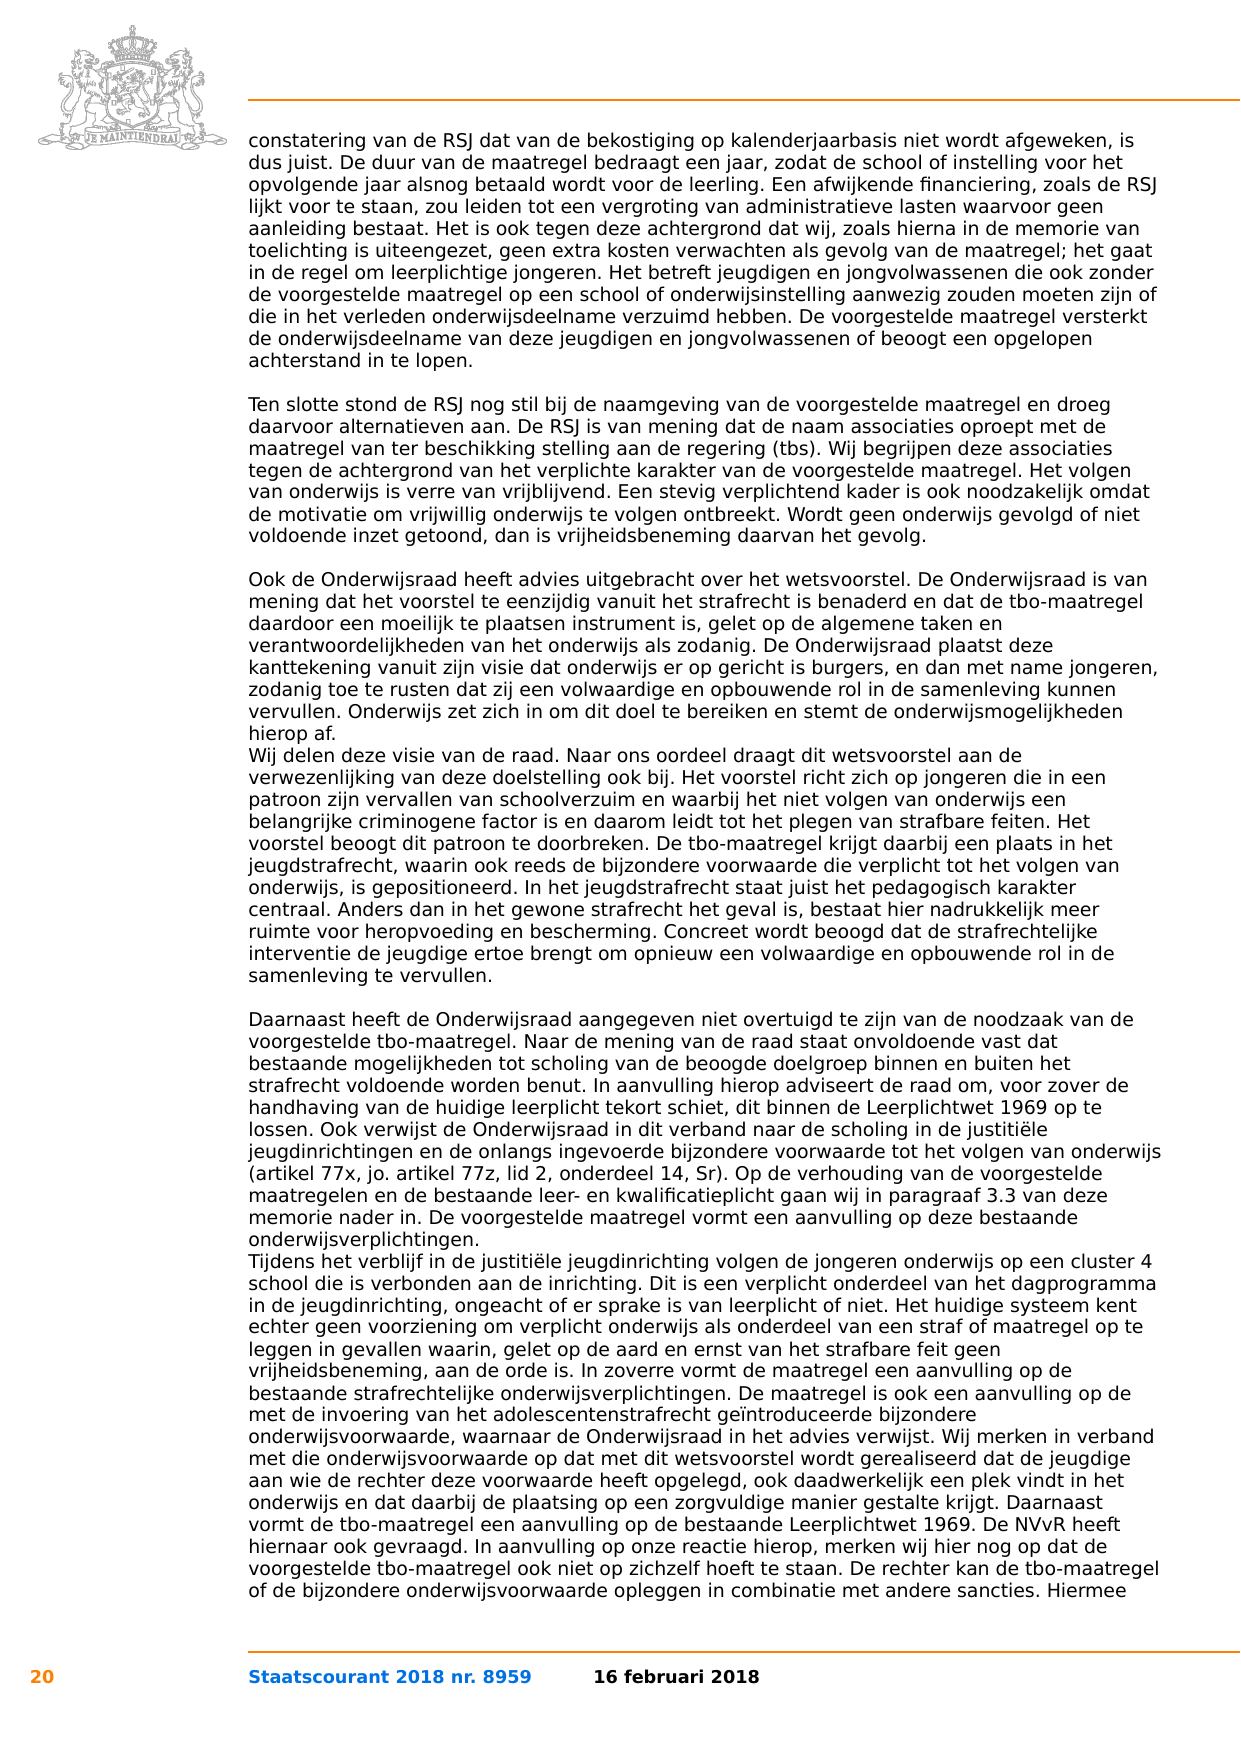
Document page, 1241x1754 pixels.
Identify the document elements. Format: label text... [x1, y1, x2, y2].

text constatering van de RSJ dat van de bekostiging op kalenderjaarbasis niet wordt afgeweken, is dus juist. De duur van de maatregel bedraagt een jaar, zodat de school of instelling voor het opvolgende jaar alsnog betaald wordt voor de leerling. Een afwijkende financiering, zoals de RSJ lijkt voor te staan, zou leiden tot een vergroting van administratieve lasten waarvoor geen aanleiding bestaat. Het is ook tegen deze achtergrond dat wij, zoals hierna in de memorie van toelichting is uiteengezet, geen extra kosten verwachten als gevolg van de maatregel; het gaat in de regel om leerplichtige jongeren. Het betreft jeugdigen en jongvolwassenen die ook zonder de voorgestelde maatregel op een school of onderwijsinstelling aanwezig zouden moeten zijn of die in het verleden onderwijsdeelname verzuimd hebben. De voorgestelde maatregel versterkt de onderwijsdeelname van deze jeugdigen en jongvolwassenen of beoogt een opgelopen achterstand in te lopen. [248, 130, 1163, 372]
text Tijdens het verblijf in de justitiële jeugdinrichting volgen de jongeren onderwijs op een cluster 4 school die is verbonden aan de inrichting. Dit is een verplicht onderdeel van het dagprogramma in de jeugdinrichting, ongeacht of er sprake is van leerplicht of niet. Het huidige systeem kent echter geen voorziening om verplicht onderwijs als onderdeel van een straf of maatregel op te leggen in gevallen waarin, gelet op de aard en ernst van het strafbare feit geen vrijheidsbeneming, aan de orde is. In zoverre vormt de maatregel een aanvulling op de bestaande strafrechtelijke onderwijsverplichtingen. De maatregel is ook een aanvulling op de met de invoering van het adolescentenstrafrecht geïntroduceerde bijzondere onderwijsvoorwaarde, waarnaar de Onderwijsraad in het advies verwijst. Wij merken in verband met die onderwijsvoorwaarde op dat met dit wetsvoorstel wordt gerealiseerd dat de jeugdige aan wie de rechter deze voorwaarde heeft opgelegd, ook daadwerkelijk een plek vindt in het onderwijs en dat daarbij de plaatsing op een zorgvuldige manier gestalte krijgt. Daarnaast vormt de tbo-maatregel een aanvulling op de bestaande Leerplichtwet 1969. De NVvR heeft hiernaar ook gevraagd. In aanvulling op onze reactie hierop, merken wij hier nog op dat de voorgestelde tbo-maatregel ook niet op zichzelf hoeft te staan. De rechter kan de tbo-maatregel of de bijzondere onderwijsvoorwaarde opleggen in combinatie met andere sancties. Hiermee [248, 1251, 1163, 1602]
picture [38, 25, 227, 150]
text Ook de Onderwijsraad heeft advies uitgebracht over het wetsvoorstel. De Onderwijsraad is van mening dat het voorstel te eenzijdig vanuit het strafrecht is benaderd en dat de tbo-maatregel daardoor een moeilijk te plaatsen instrument is, gelet op de algemene taken en verantwoordelijkheden van het onderwijs als zodanig. De Onderwijsraad plaatst deze kanttekening vanuit zijn visie dat onderwijs er op gericht is burgers, en dan met name jongeren, zodanig toe te rusten dat zij een volwaardige en opbouwende rol in de samenleving kunnen vervullen. Onderwijs zet zich in om dit doel te bereiken en stemt de onderwijsmogelijkheden hierop af. [248, 569, 1163, 745]
text Wij delen deze visie van de raad. Naar ons oordeel draagt dit wetsvoorstel aan de verwezenlijking van deze doelstelling ook bij. Het voorstel richt zich op jongeren die in een patroon zijn vervallen van schoolverzuim en waarbij het niet volgen van onderwijs een belangrijke criminogene factor is en daarom leidt tot het plegen van strafbare feiten. Het voorstel beoogt dit patroon te doorbreken. De tbo-maatregel krijgt daarbij een plaats in het jeugdstrafrecht, waarin ook reeds de bijzondere voorwaarde die verplicht tot het volgen van onderwijs, is gepositioneerd. In het jeugdstrafrecht staat juist het pedagogisch karakter centraal. Anders dan in het gewone strafrecht het geval is, bestaat hier nadrukkelijk meer ruimte voor heropvoeding en bescherming. Concreet wordt beoogd dat de strafrechtelijke interventie de jeugdige ertoe brengt om opnieuw een volwaardige en opbouwende rol in de samenleving te vervullen. [248, 745, 1163, 987]
text Daarnaast heeft de Onderwijsraad aangegeven niet overtuigd te zijn van de noodzaak van de voorgestelde tbo-maatregel. Naar de mening van de raad staat onvoldoende vast dat bestaande mogelijkheden tot scholing van de beoogde doelgroep binnen en buiten het strafrecht voldoende worden benut. In aanvulling hierop adviseert de raad om, voor zover de handhaving van de huidige leerplicht tekort schiet, dit binnen de Leerplichtwet 1969 op te lossen. Ook verwijst de Onderwijsraad in dit verband naar de scholing in de justitiële jeugdinrichtingen en de onlangs ingevoerde bijzondere voorwaarde tot het volgen van onderwijs (artikel 77x, jo. artikel 77z, lid 2, onderdeel 14, Sr). Op de verhouding van de voorgestelde maatregelen en de bestaande leer- en kwalificatieplicht gaan wij in paragraaf 3.3 van deze memorie nader in. De voorgestelde maatregel vormt een aanvulling op deze bestaande onderwijsverplichtingen. [248, 1009, 1163, 1251]
text Ten slotte stond de RSJ nog stil bij de naamgeving van de voorgestelde maatregel en droeg daarvoor alternatieven aan. De RSJ is van mening dat de naam associaties oproept met de maatregel van ter beschikking stelling aan de regering (tbs). Wij begrijpen deze associaties tegen de achtergrond van het verplichte karakter van de voorgestelde maatregel. Het volgen van onderwijs is verre van vrijblijvend. Een stevig verplichtend kader is ook noodzakelijk omdat de motivatie om vrijwillig onderwijs te volgen ontbreekt. Wordt geen onderwijs gevolgd of niet voldoende inzet getoond, dan is vrijheidsbeneming daarvan het gevolg. [248, 393, 1163, 547]
